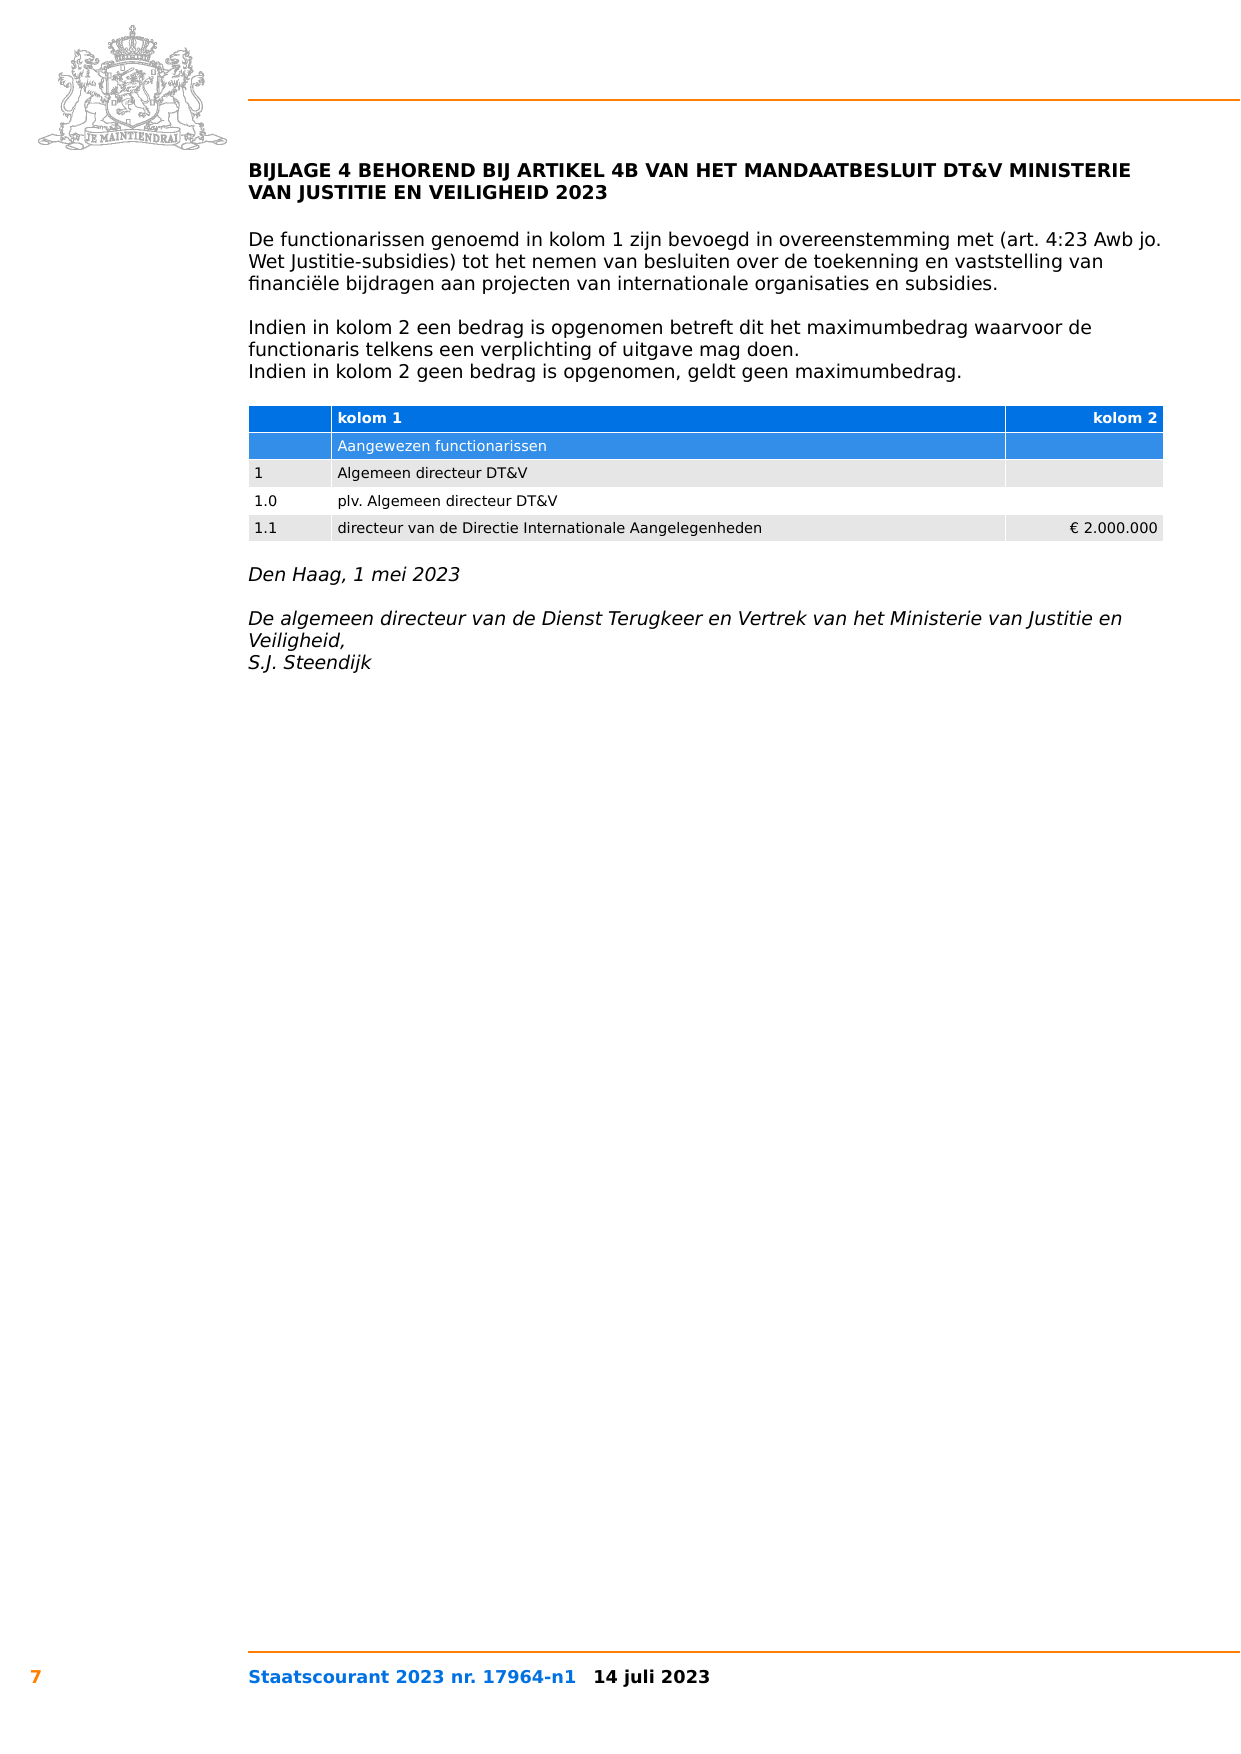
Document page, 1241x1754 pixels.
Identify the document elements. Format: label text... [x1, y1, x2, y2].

table_cell € 2.000.000 [1006, 515, 1163, 541]
table_cell [1006, 488, 1163, 514]
table_cell 1.0 [249, 488, 331, 514]
text De algemeen directeur van de Dienst Terugkeer en Vertrek van het Ministerie van Justitie en Veiligheid, S.J. Steendijk [248, 608, 1163, 674]
table_header kolom 2 [1006, 406, 1163, 432]
subtitle BIJLAGE 4 BEHOREND BIJ ARTIKEL 4B VAN HET MANDAATBESLUIT DT&V MINISTERIE VAN JUSTITIE EN VEILIGHEID 2023 [248, 160, 1163, 204]
table_cell [1006, 460, 1163, 487]
text De functionarissen genoemd in kolom 1 zijn bevoegd in overeenstemming met (art. 4:23 Awb jo. Wet Justitie-subsidies) tot het nemen van besluiten over de toekenning en vaststelling van financiële bijdragen aan projecten van internationale organisaties en subsidies. [248, 229, 1163, 295]
table_cell 1 [249, 460, 331, 487]
table_cell [249, 433, 331, 459]
table_cell directeur van de Directie Internationale Aangelegenheden [332, 515, 1005, 541]
table_cell plv. Algemeen directeur DT&V [332, 488, 1005, 514]
table_header kolom 1 [332, 406, 1005, 432]
table_cell [1006, 433, 1163, 459]
table_cell 1.1 [249, 515, 331, 541]
text Indien in kolom 2 een bedrag is opgenomen betreft dit het maximumbedrag waarvoor de functionaris telkens een verplichting of uitgave mag doen. [248, 317, 1163, 361]
table_cell Algemeen directeur DT&V [332, 460, 1005, 487]
table_cell Aangewezen functionarissen [332, 433, 1005, 459]
table_header [249, 406, 331, 432]
text Indien in kolom 2 geen bedrag is opgenomen, geldt geen maximumbedrag. [248, 361, 1163, 383]
picture [38, 25, 227, 150]
text Den Haag, 1 mei 2023 [248, 564, 1163, 586]
